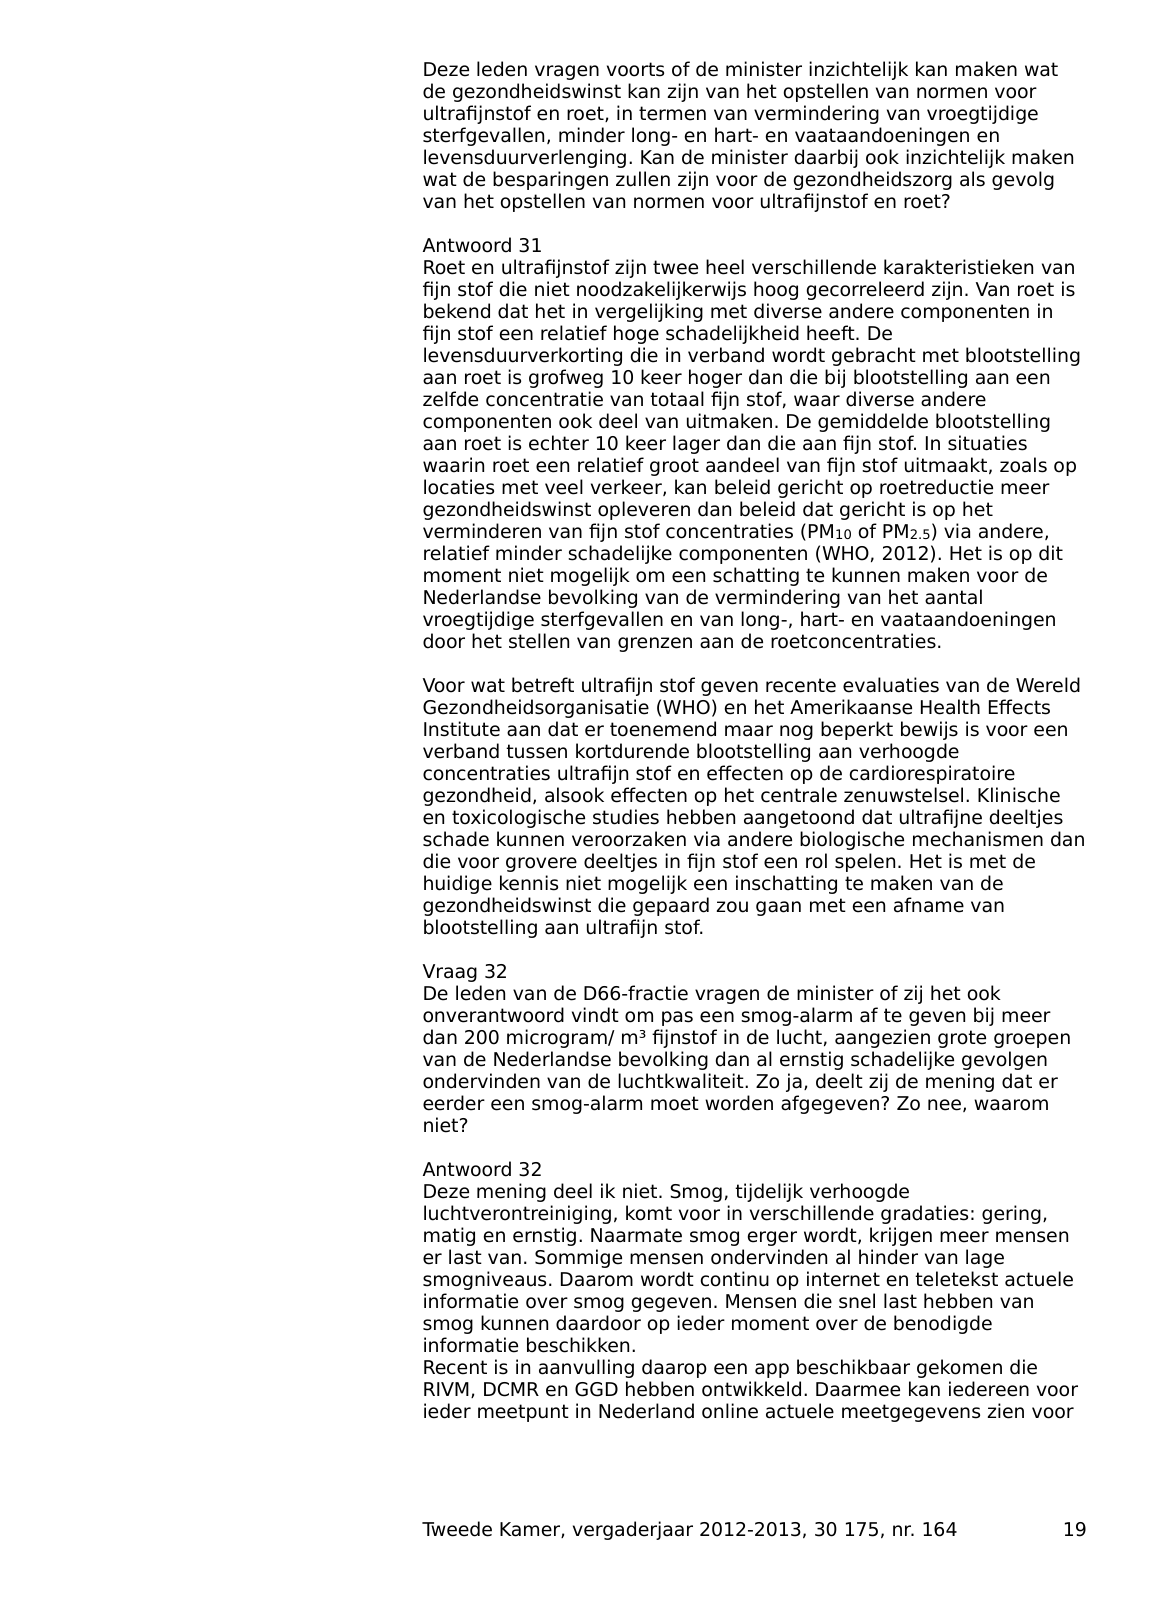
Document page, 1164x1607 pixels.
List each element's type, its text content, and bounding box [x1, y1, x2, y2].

text Antwoord 31 [422, 235, 1087, 257]
text Deze mening deel ik niet. Smog, tijdelijk verhoogde luchtverontreiniging, komt voor in verschillende gradaties: gering, matig en ernstig. Naarmate smog erger wordt, krijgen meer mensen er last van. Sommige mensen ondervinden al hinder van lage smogniveaus. Daarom wordt continu op internet en teletekst actuele informatie over smog gegeven. Mensen die snel last hebben van smog kunnen daardoor op ieder moment over de benodigde informatie beschikken. [422, 1181, 1087, 1357]
text Recent is in aanvulling daarop een app beschikbaar gekomen die RIVM, DCMR en GGD hebben ontwikkeld. Daarmee kan iedereen voor ieder meetpunt in Nederland online actuele meetgegevens zien voor [422, 1357, 1087, 1423]
text Roet en ultrafijnstof zijn twee heel verschillende karakteristieken van fijn stof die niet noodzakelijkerwijs hoog gecorreleerd zijn. Van roet is bekend dat het in vergelijking met diverse andere componenten in fijn stof een relatief hoge schadelijkheid heeft. De levensduurverkorting die in verband wordt gebracht met blootstelling aan roet is grofweg 10 keer hoger dan die bij blootstelling aan een zelfde concentratie van totaal fijn stof, waar diverse andere componenten ook deel van uitmaken. De gemiddelde blootstelling aan roet is echter 10 keer lager dan die aan fijn stof. In situaties waarin roet een relatief groot aandeel van fijn stof uitmaakt, zoals op locaties met veel verkeer, kan beleid gericht op roetreductie meer gezondheidswinst opleveren dan beleid dat gericht is op het verminderen van fijn stof concentraties (PM10 of PM2.5) via andere, relatief minder schadelijke componenten (WHO, 2012). Het is op dit moment niet mogelijk om een schatting te kunnen maken voor de Nederlandse bevolking van de vermindering van het aantal vroegtijdige sterfgevallen en van long-, hart- en vaataandoeningen door het stellen van grenzen aan de roetconcentraties. [422, 257, 1087, 653]
text Antwoord 32 [422, 1159, 1087, 1181]
text Vraag 32 [422, 961, 1087, 983]
text Deze leden vragen voorts of de minister inzichtelijk kan maken wat de gezondheidswinst kan zijn van het opstellen van normen voor ultrafijnstof en roet, in termen van vermindering van vroegtijdige sterfgevallen, minder long- en hart- en vaataandoeningen en levensduurverlenging. Kan de minister daarbij ook inzichtelijk maken wat de besparingen zullen zijn voor de gezondheidszorg als gevolg van het opstellen van normen voor ultrafijnstof en roet? [422, 59, 1087, 213]
text Voor wat betreft ultrafijn stof geven recente evaluaties van de Wereld Gezondheidsorganisatie (WHO) en het Amerikaanse Health Effects Institute aan dat er toenemend maar nog beperkt bewijs is voor een verband tussen kortdurende blootstelling aan verhoogde concentraties ultrafijn stof en effecten op de cardiorespiratoire gezondheid, alsook effecten op het centrale zenuwstelsel. Klinische en toxicologische studies hebben aangetoond dat ultrafijne deeltjes schade kunnen veroorzaken via andere biologische mechanismen dan die voor grovere deeltjes in fijn stof een rol spelen. Het is met de huidige kennis niet mogelijk een inschatting te maken van de gezondheidswinst die gepaard zou gaan met een afname van blootstelling aan ultrafijn stof. [422, 675, 1087, 939]
text De leden van de D66-fractie vragen de minister of zij het ook onverantwoord vindt om pas een smog-alarm af te geven bij meer dan 200 microgram/ m³ fijnstof in de lucht, aangezien grote groepen van de Nederlandse bevolking dan al ernstig schadelijke gevolgen ondervinden van de luchtkwaliteit. Zo ja, deelt zij de mening dat er eerder een smog-alarm moet worden afgegeven? Zo nee, waarom niet? [422, 983, 1087, 1137]
